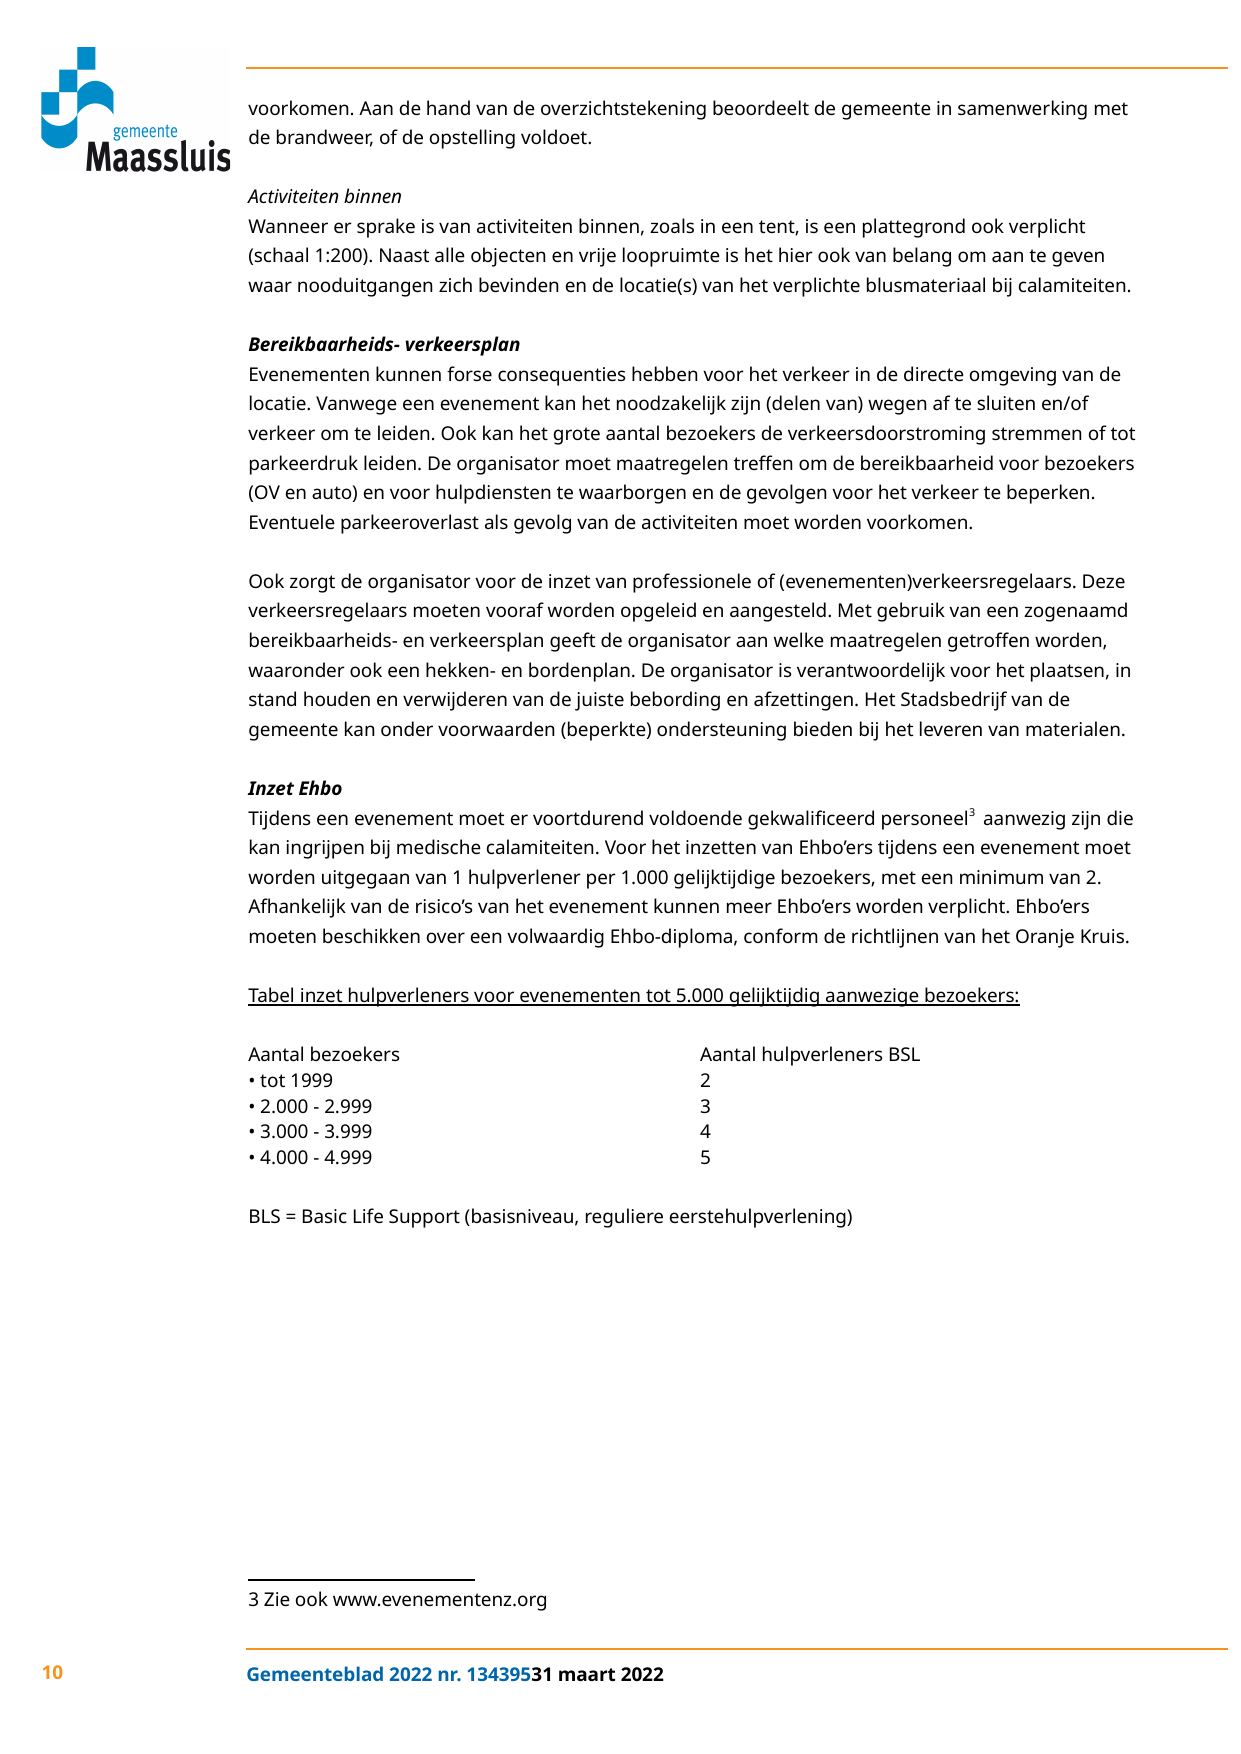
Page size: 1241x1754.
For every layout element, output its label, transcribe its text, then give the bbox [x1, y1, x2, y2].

text Tijdens een evenement moet er voortdurend voldoende gekwalificeerd personeel aanwezig zijn die kan ingrijpen bij medische calamiteiten. Voor het inzetten van Ehbo’ers tijdens een evenement moet worden uitgegaan van 1 hulpverlener per 1.000 gelijktijdige bezoekers, met een minimum van 2. Afhankelijk van de risico’s van het evenement kunnen meer Ehbo’ers worden verplicht. Ehbo’ers moeten beschikken over een volwaardig Ehbo-diploma, conform de richtlijnen van het Oranje Kruis. [248, 805, 1152, 949]
text Evenementen kunnen forse consequenties hebben voor het verkeer in de directe omgeving van de locatie. Vanwege een evenement kan het noodzakelijk zijn (delen van) wegen af te sluiten en/of verkeer om te leiden. Ook kan het grote aantal bezoekers de verkeersdoorstroming stremmen of tot parkeerdruk leiden. De organisator moet maatregelen treffen om de bereikbaarheid voor bezoekers (OV en auto) en voor hulpdiensten te waarborgen en de gevolgen voor het verkeer te beperken. Eventuele parkeeroverlast als gevolg van de activiteiten moet worden voorkomen. [248, 361, 1152, 535]
text Inzet Ehbo [248, 775, 1152, 801]
text Wanneer er sprake is van activiteiten binnen, zoals in een tent, is een plattegrond ook verplicht (schaal 1:200). Naast alle objecten en vrije loopruimte is het hier ook van belang om aan te geven waar nooduitgangen zich bevinden en de locatie(s) van het verplichte blusmateriaal bij calamiteiten. [248, 213, 1152, 298]
table_cell • tot 1999 [248, 1067, 700, 1093]
text Ook zorgt de organisator voor de inzet van professionele of (evenementen)verkeersregelaars. Deze verkeersregelaars moeten vooraf worden opgeleid en aangesteld. Met gebruik van een zogenaamd bereikbaarheids- en verkeersplan geeft de organisator aan welke maatregelen getroffen worden, waaronder ook een hekken- en bordenplan. De organisator is verantwoordelijk voor het plaatsen, in stand houden en verwijderen van de juiste bebording en afzettingen. Het Stadsbedrijf van de gemeente kan onder voorwaarden (beperkte) ondersteuning bieden bij het leveren van materialen. [248, 568, 1152, 742]
table_cell • 4.000 - 4.999 [248, 1145, 700, 1170]
table_header Aantal hulpverleners BSL [700, 1042, 1152, 1067]
table_cell 5 [700, 1145, 1152, 1170]
table_cell 4 [700, 1119, 1152, 1144]
table_header Aantal bezoekers [248, 1042, 700, 1067]
text Activiteiten binnen [248, 183, 1152, 209]
table_cell 2 [700, 1067, 1152, 1093]
picture [41, 47, 231, 172]
text Zie ook www.evenementenz.org [248, 1586, 1152, 1612]
table_cell • 3.000 - 3.999 [248, 1119, 700, 1144]
text BLS = Basic Life Support (basisniveau, reguliere eerstehulpverlening) [248, 1203, 1152, 1229]
text Bereikbaarheids- verkeersplan [248, 331, 1152, 357]
table_cell • 2.000 - 2.999 [248, 1093, 700, 1119]
picture [41, 47, 77, 92]
table_cell 3 [700, 1093, 1152, 1119]
text voorkomen. Aan de hand van de overzichtstekening beoordeelt de gemeente in samenwerking met de brandweer, of de opstelling voldoet. [248, 95, 1152, 150]
text Tabel inzet hulpverleners voor evenementen tot 5.000 gelijktijdig aanwezige bezoekers: [248, 982, 1152, 1008]
